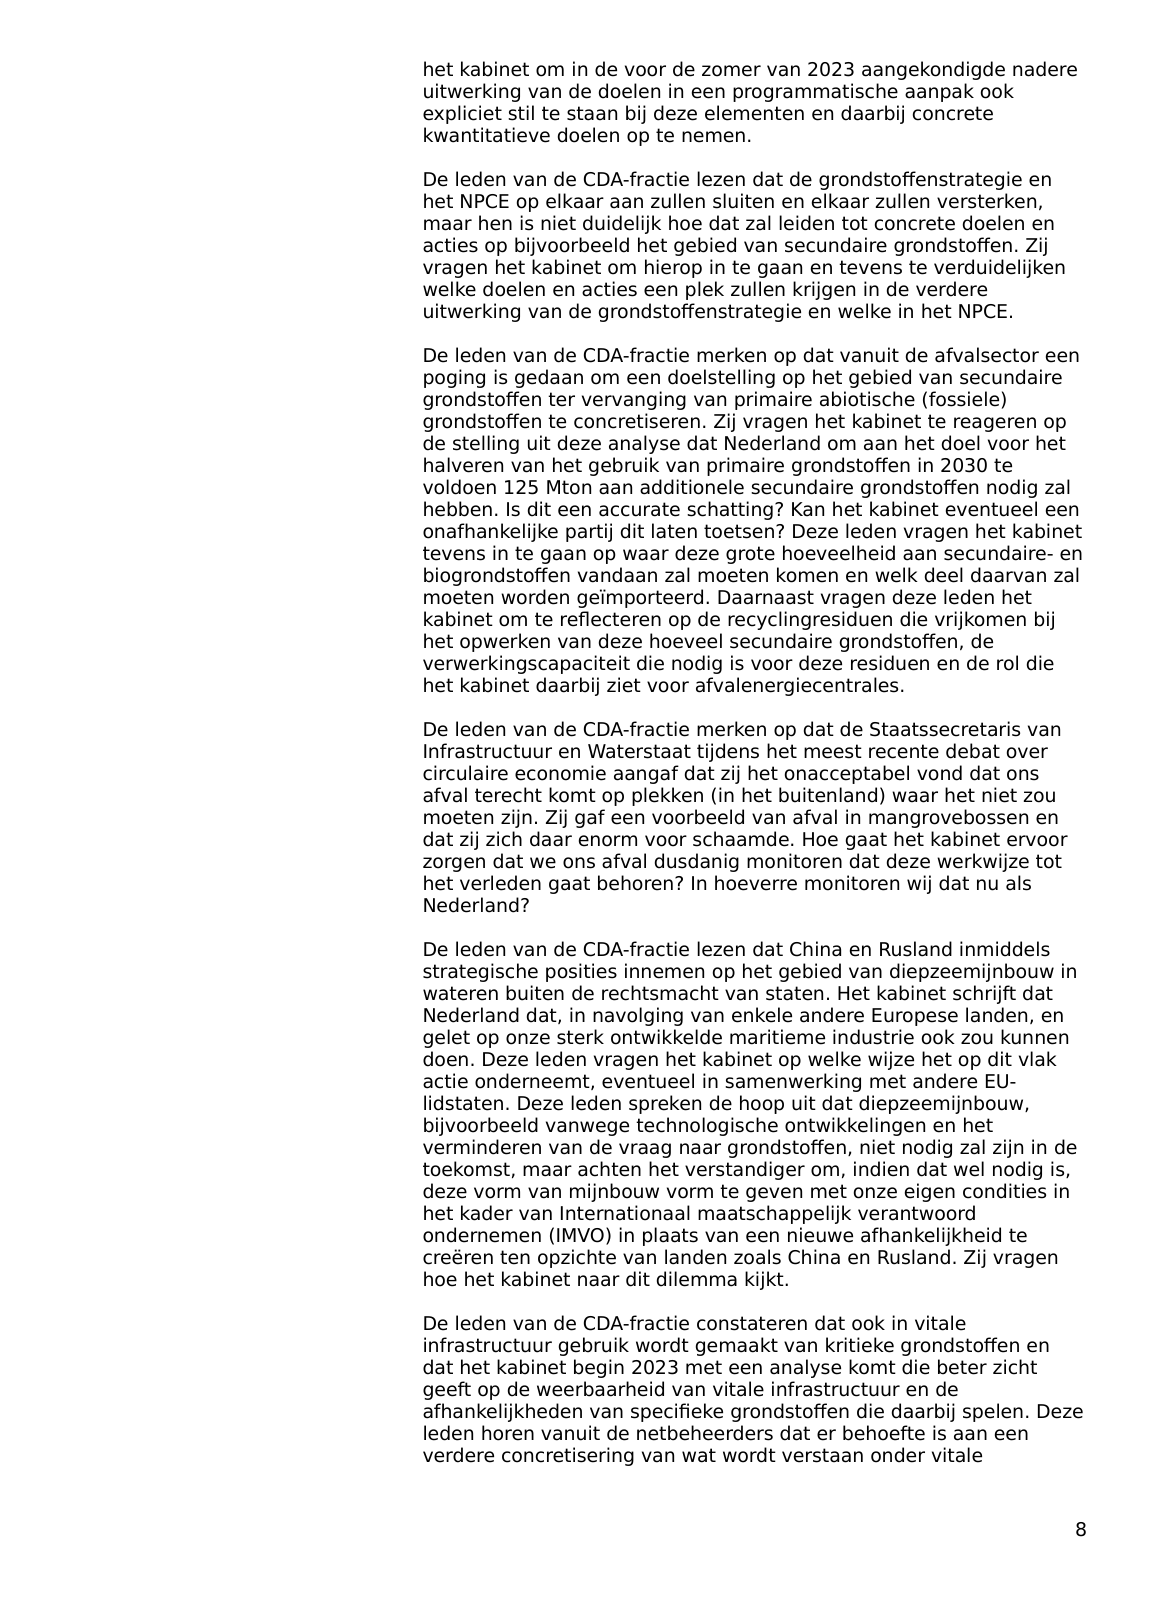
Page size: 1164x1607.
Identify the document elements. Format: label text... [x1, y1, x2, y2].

text De leden van de CDA-fractie lezen dat China en Rusland inmiddels strategische posities innemen op het gebied van diepzeemijnbouw in wateren buiten de rechtsmacht van staten. Het kabinet schrijft dat Nederland dat, in navolging van enkele andere Europese landen, en gelet op onze sterk ontwikkelde maritieme industrie ook zou kunnen doen. Deze leden vragen het kabinet op welke wijze het op dit vlak actie onderneemt, eventueel in samenwerking met andere EU-lidstaten. Deze leden spreken de hoop uit dat diepzeemijnbouw, bijvoorbeeld vanwege technologische ontwikkelingen en het verminderen van de vraag naar grondstoffen, niet nodig zal zijn in de toekomst, maar achten het verstandiger om, indien dat wel nodig is, deze vorm van mijnbouw vorm te geven met onze eigen condities in het kader van Internationaal maatschappelijk verantwoord ondernemen (IMVO) in plaats van een nieuwe afhankelijkheid te creëren ten opzichte van landen zoals China en Rusland. Zij vragen hoe het kabinet naar dit dilemma kijkt. [422, 939, 1087, 1291]
text het kabinet om in de voor de zomer van 2023 aangekondigde nadere uitwerking van de doelen in een programmatische aanpak ook expliciet stil te staan bij deze elementen en daarbij concrete kwantitatieve doelen op te nemen. [422, 59, 1087, 147]
text De leden van de CDA-fractie constateren dat ook in vitale infrastructuur gebruik wordt gemaakt van kritieke grondstoffen en dat het kabinet begin 2023 met een analyse komt die beter zicht geeft op de weerbaarheid van vitale infrastructuur en de afhankelijkheden van specifieke grondstoffen die daarbij spelen. Deze leden horen vanuit de netbeheerders dat er behoefte is aan een verdere concretisering van wat wordt verstaan onder vitale [422, 1313, 1087, 1467]
text De leden van de CDA-fractie lezen dat de grondstoffenstrategie en het NPCE op elkaar aan zullen sluiten en elkaar zullen versterken, maar hen is niet duidelijk hoe dat zal leiden tot concrete doelen en acties op bijvoorbeeld het gebied van secundaire grondstoffen. Zij vragen het kabinet om hierop in te gaan en tevens te verduidelijken welke doelen en acties een plek zullen krijgen in de verdere uitwerking van de grondstoffenstrategie en welke in het NPCE. [422, 169, 1087, 323]
text De leden van de CDA-fractie merken op dat de Staatssecretaris van Infrastructuur en Waterstaat tijdens het meest recente debat over circulaire economie aangaf dat zij het onacceptabel vond dat ons afval terecht komt op plekken (in het buitenland) waar het niet zou moeten zijn. Zij gaf een voorbeeld van afval in mangrovebossen en dat zij zich daar enorm voor schaamde. Hoe gaat het kabinet ervoor zorgen dat we ons afval dusdanig monitoren dat deze werkwijze tot het verleden gaat behoren? In hoeverre monitoren wij dat nu als Nederland? [422, 719, 1087, 917]
text De leden van de CDA-fractie merken op dat vanuit de afvalsector een poging is gedaan om een doelstelling op het gebied van secundaire grondstoffen ter vervanging van primaire abiotische (fossiele) grondstoffen te concretiseren. Zij vragen het kabinet te reageren op de stelling uit deze analyse dat Nederland om aan het doel voor het halveren van het gebruik van primaire grondstoffen in 2030 te voldoen 125 Mton aan additionele secundaire grondstoffen nodig zal hebben. Is dit een accurate schatting? Kan het kabinet eventueel een onafhankelijke partij dit laten toetsen? Deze leden vragen het kabinet tevens in te gaan op waar deze grote hoeveelheid aan secundaire- en biogrondstoffen vandaan zal moeten komen en welk deel daarvan zal moeten worden geïmporteerd. Daarnaast vragen deze leden het kabinet om te reflecteren op de recyclingresiduen die vrijkomen bij het opwerken van deze hoeveel secundaire grondstoffen, de verwerkingscapaciteit die nodig is voor deze residuen en de rol die het kabinet daarbij ziet voor afvalenergiecentrales. [422, 345, 1087, 697]
